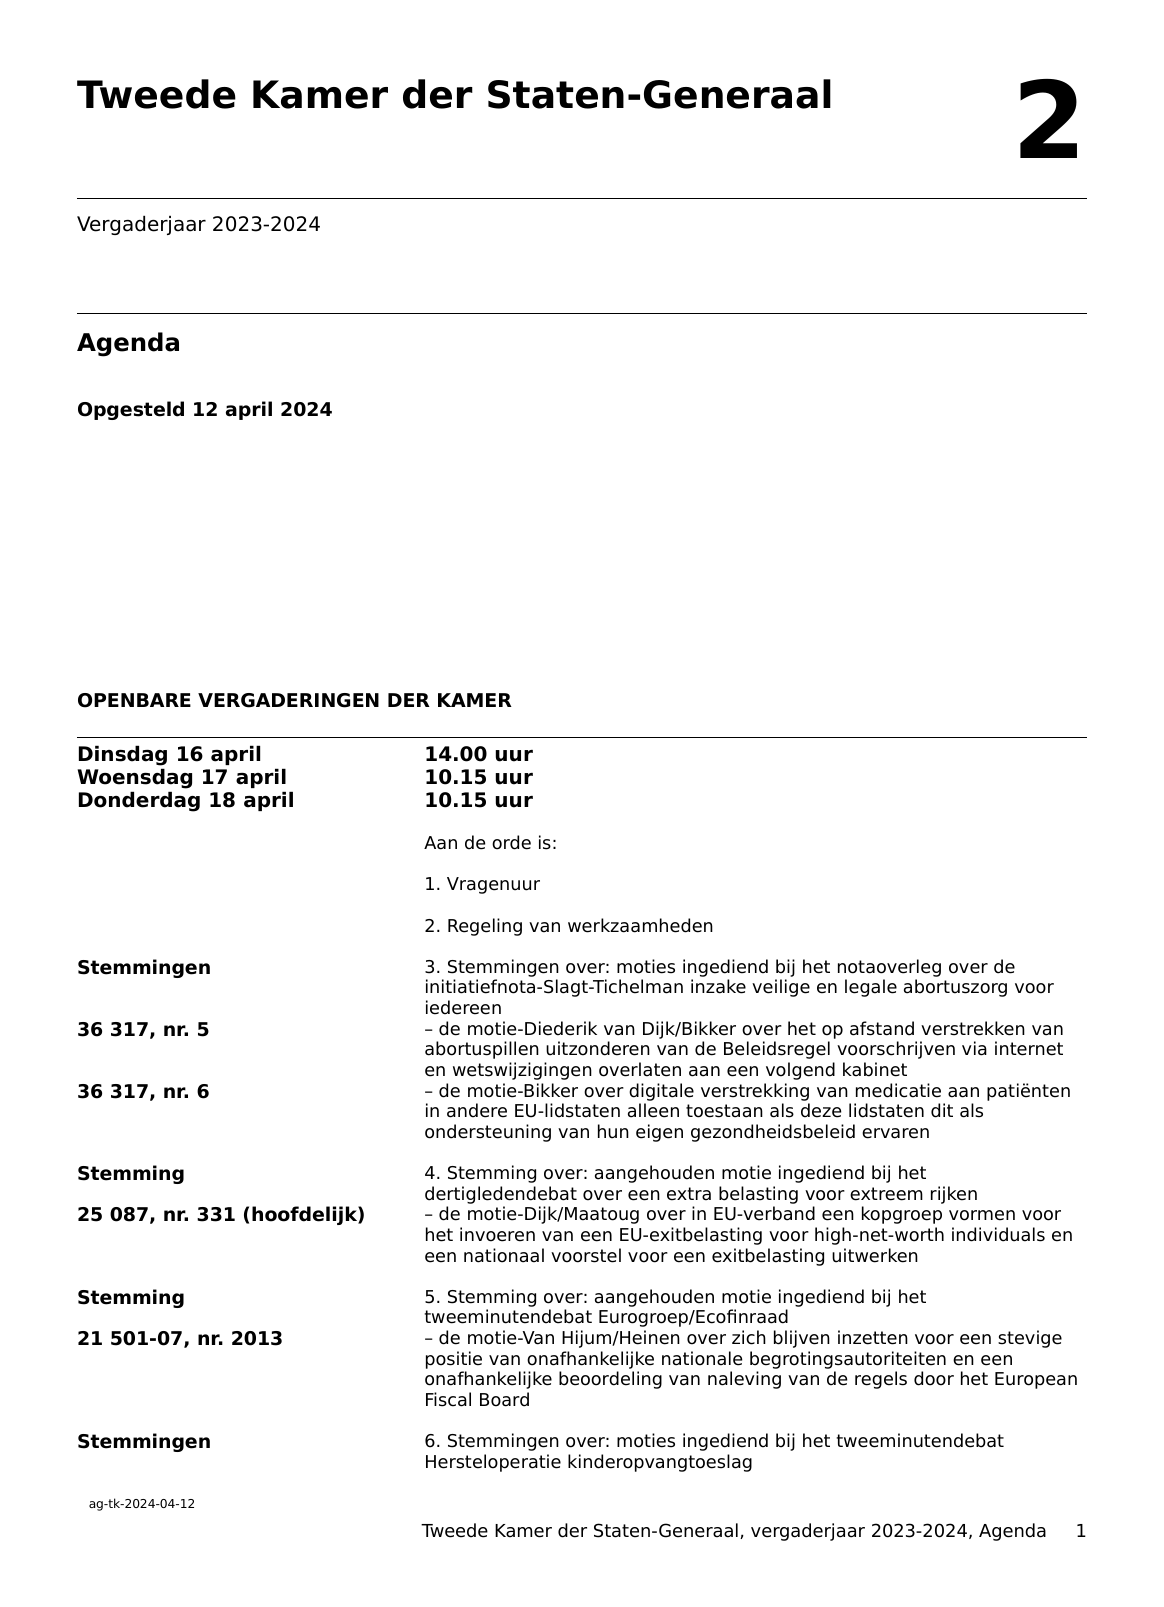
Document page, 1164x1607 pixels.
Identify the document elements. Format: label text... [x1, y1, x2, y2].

table_cell 36 317, nr. 5 [77, 1019, 401, 1081]
table_cell [77, 874, 401, 895]
table_cell Stemmingen [77, 1431, 401, 1472]
subtitle OPENBARE VERGADERINGEN DER KAMER [77, 690, 1087, 712]
table_header 2 [886, 59, 1087, 198]
table_cell 21 501-07, nr. 2013 [77, 1328, 401, 1411]
table_cell [401, 813, 418, 833]
table_cell [401, 895, 418, 916]
table_cell Agenda [77, 314, 422, 357]
table_cell [401, 833, 418, 854]
table_cell Stemmingen [77, 957, 401, 1019]
table_cell [77, 1143, 401, 1163]
table_cell Stemming [77, 1287, 401, 1328]
table_cell [77, 916, 401, 936]
table_cell – de motie-Van Hijum/Heinen over zich blijven inzetten voor een stevige positie van onafhankelijke nationale begrotingsautoriteiten en een onafhankelijke beoordeling van naleving van de regels door het European Fiscal Board [418, 1328, 1087, 1411]
table_cell [77, 1411, 401, 1431]
table_cell [401, 916, 418, 936]
table_cell 2. Regeling van werkzaamheden [418, 916, 1087, 936]
table_cell 3. Stemmingen over: moties ingediend bij het notaoverleg over de initiatiefnota-Slagt-Tichelman inzake veilige en legale abortuszorg voor iedereen [418, 957, 1087, 1019]
table_cell 10.15 uur [418, 766, 1087, 789]
table_cell 10.15 uur [418, 789, 1087, 812]
table_cell [401, 1328, 418, 1411]
table_cell [401, 789, 418, 812]
table_cell 6. Stemmingen over: moties ingediend bij het tweeminutendebat Hersteloperatie kinderopvangtoeslag [418, 1431, 1087, 1472]
table_cell [77, 833, 401, 854]
table_cell 5. Stemming over: aangehouden motie ingediend bij het tweeminutendebat Eurogroep/Ecofinraad [418, 1287, 1087, 1328]
text Opgesteld 12 april 2024 [77, 399, 1087, 421]
table_cell [401, 1204, 418, 1266]
table_header Tweede Kamer der Staten-Generaal [77, 59, 886, 198]
table_cell [418, 936, 1087, 957]
table_cell Woensdag 17 april [77, 766, 401, 789]
table_cell [401, 1431, 418, 1472]
table_header Dinsdag 16 april [77, 738, 401, 766]
table_cell [401, 1081, 418, 1142]
table_cell – de motie-Diederik van Dijk/Bikker over het op afstand verstrekken van abortuspillen uitzonderen van de Beleidsregel voorschrijven via internet en wetswijzigingen overlaten aan een volgend kabinet [418, 1019, 1087, 1081]
table_cell [77, 854, 401, 874]
table_cell [77, 936, 401, 957]
table_cell 36 317, nr. 6 [77, 1081, 401, 1142]
table_cell [401, 1266, 418, 1287]
table_cell [401, 874, 418, 895]
table_cell 1. Vragenuur [418, 874, 1087, 895]
table_cell [401, 1019, 418, 1081]
table_cell – de motie-Dijk/Maatoug over in EU-verband een kopgroep vormen voor het invoeren van een EU-exitbelasting voor high-net-worth individuals en een nationaal voorstel voor een exitbelasting uitwerken [418, 1204, 1087, 1266]
table_header 14.00 uur [418, 738, 1087, 766]
table_cell [418, 1411, 1087, 1431]
table_cell [422, 314, 1087, 357]
table_cell [77, 1266, 401, 1287]
table_cell Stemming [77, 1163, 401, 1204]
table_cell [401, 1411, 418, 1431]
table_cell [418, 813, 1087, 833]
table_cell Donderdag 18 april [77, 789, 401, 812]
table_cell [401, 936, 418, 957]
table_cell Aan de orde is: [418, 833, 1087, 854]
table_cell [401, 1143, 418, 1163]
table_header [401, 738, 418, 766]
table_cell [401, 1287, 418, 1328]
table_cell 25 087, nr. 331 (hoofdelijk) [77, 1204, 401, 1266]
table_cell [418, 895, 1087, 916]
table_cell [401, 1163, 418, 1204]
text ag-tk-2024-04-12 [88, 1497, 323, 1511]
table_cell Vergaderjaar 2023-2024 [77, 199, 1087, 313]
table_cell [401, 854, 418, 874]
table_cell [77, 813, 401, 833]
table_cell [401, 957, 418, 1019]
table_cell [418, 854, 1087, 874]
table_cell 4. Stemming over: aangehouden motie ingediend bij het dertigledendebat over een extra belasting voor extreem rijken [418, 1163, 1087, 1204]
table_cell [77, 895, 401, 916]
table_cell [418, 1266, 1087, 1287]
table_cell – de motie-Bikker over digitale verstrekking van medicatie aan patiënten in andere EU-lidstaten alleen toestaan als deze lidstaten dit als ondersteuning van hun eigen gezondheidsbeleid ervaren [418, 1081, 1087, 1142]
table_cell [401, 766, 418, 789]
table_cell [418, 1143, 1087, 1163]
